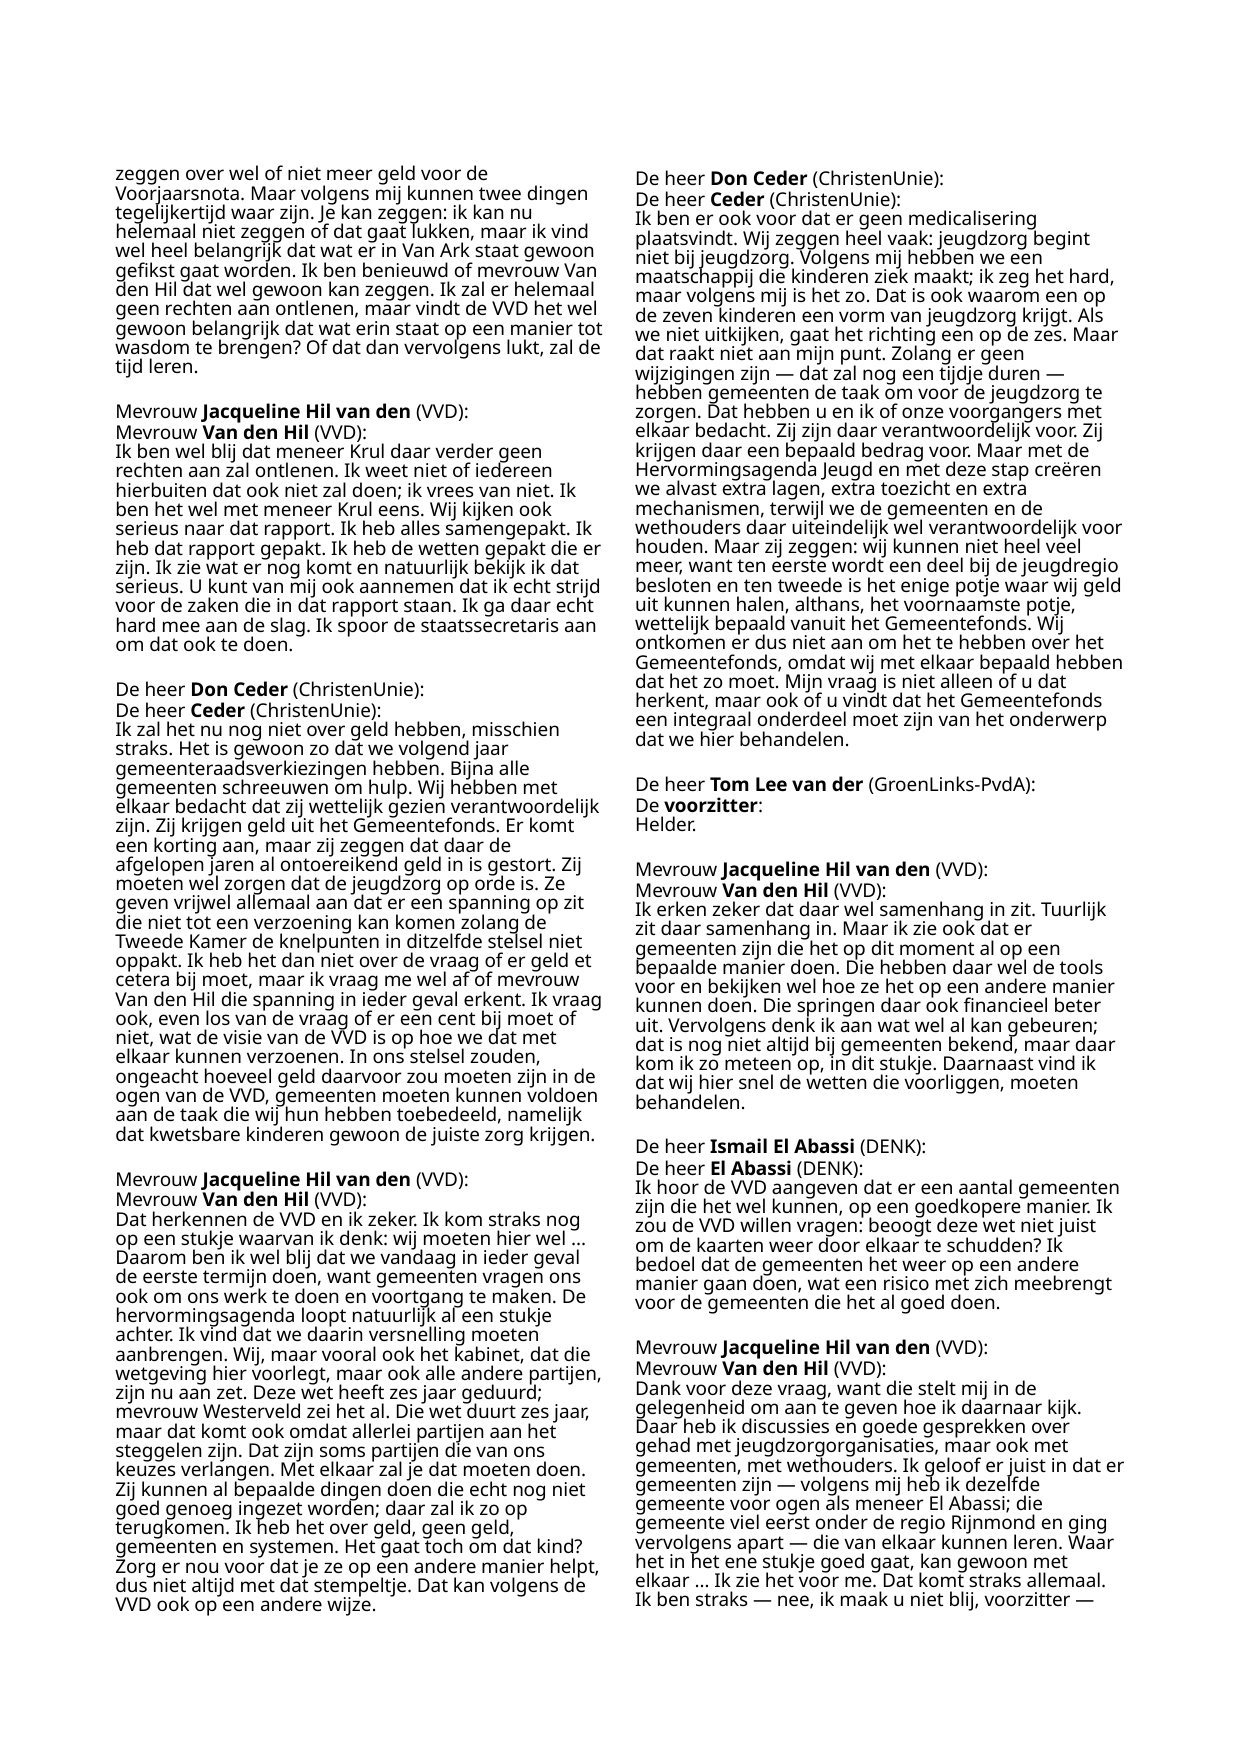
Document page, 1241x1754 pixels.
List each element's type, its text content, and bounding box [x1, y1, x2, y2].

text Helder. [635, 816, 1125, 835]
text Dat herkennen de VVD en ik zeker. Ik kom straks nog op een stukje waarvan ik denk: wij moeten hier wel ... Daarom ben ik wel blij dat we vandaag in ieder geval de eerste termijn doen, want gemeenten vragen ons ook om ons werk te doen en voortgang te maken. De hervormingsagenda loopt natuurlijk al een stukje achter. Ik vind dat we daarin versnelling moeten aanbrengen. Wij, maar vooral ook het kabinet, dat die wetgeving hier voorlegt, maar ook alle andere partijen, zijn nu aan zet. Deze wet heeft zes jaar geduurd; mevrouw Westerveld zei het al. Die wet duurt zes jaar, maar dat komt ook omdat allerlei partijen aan het steggelen zijn. Dat zijn soms partijen die van ons keuzes verlangen. Met elkaar zal je dat moeten doen. Zij kunnen al bepaalde dingen doen die echt nog niet goed genoeg ingezet worden; daar zal ik zo op terugkomen. Ik heb het over geld, geen geld, gemeenten en systemen. Het gaat toch om dat kind? Zorg er nou voor dat je ze op een andere manier helpt, dus niet altijd met dat stempeltje. Dat kan volgens de VVD ook op een andere wijze. [115, 1211, 605, 1615]
text Ik zal het nu nog niet over geld hebben, misschien straks. Het is gewoon zo dat we volgend jaar gemeenteraadsverkiezingen hebben. Bijna alle gemeenten schreeuwen om hulp. Wij hebben met elkaar bedacht dat zij wettelijk gezien verantwoordelijk zijn. Zij krijgen geld uit het Gemeentefonds. Er komt een korting aan, maar zij zeggen dat daar de afgelopen jaren al ontoereikend geld in is gestort. Zij moeten wel zorgen dat de jeugdzorg op orde is. Ze geven vrijwel allemaal aan dat er een spanning op zit die niet tot een verzoening kan komen zolang de Tweede Kamer de knelpunten in ditzelfde stelsel niet oppakt. Ik heb het dan niet over de vraag of er geld et cetera bij moet, maar ik vraag me wel af of mevrouw Van den Hil die spanning in ieder geval erkent. Ik vraag ook, even los van de vraag of er een cent bij moet of niet, wat de visie van de VVD is op hoe we dat met elkaar kunnen verzoenen. In ons stelsel zouden, ongeacht hoeveel geld daarvoor zou moeten zijn in de ogen van de VVD, gemeenten moeten kunnen voldoen aan de taak die wij hun hebben toebedeeld, namelijk dat kwetsbare kinderen gewoon de juiste zorg krijgen. [115, 721, 605, 1145]
text De heer Ceder (ChristenUnie): [115, 702, 605, 721]
text Mevrouw Jacqueline Hil van den (VVD): [115, 1166, 605, 1191]
text Ik ben er ook voor dat er geen medicalisering plaatsvindt. Wij zeggen heel vaak: jeugdzorg begint niet bij jeugdzorg. Volgens mij hebben we een maatschappij die kinderen ziek maakt; ik zeg het hard, maar volgens mij is het zo. Dat is ook waarom een op de zeven kinderen een vorm van jeugdzorg krijgt. Als we niet uitkijken, gaat het richting een op de zes. Maar dat raakt niet aan mijn punt. Zolang er geen wijzigingen zijn — dat zal nog een tijdje duren — hebben gemeenten de taak om voor de jeugdzorg te zorgen. Dat hebben u en ik of onze voorgangers met elkaar bedacht. Zij zijn daar verantwoordelijk voor. Zij krijgen daar een bepaald bedrag voor. Maar met de Hervormingsagenda Jeugd en met deze stap creëren we alvast extra lagen, extra toezicht en extra mechanismen, terwijl we de gemeenten en de wethouders daar uiteindelijk wel verantwoordelijk voor houden. Maar zij zeggen: wij kunnen niet heel veel meer, want ten eerste wordt een deel bij de jeugdregio besloten en ten tweede is het enige potje waar wij geld uit kunnen halen, althans, het voornaamste potje, wettelijk bepaald vanuit het Gemeentefonds. Wij ontkomen er dus niet aan om het te hebben over het Gemeentefonds, omdat wij met elkaar bepaald hebben dat het zo moet. Mijn vraag is niet alleen of u dat herkent, maar ook of u vindt dat het Gemeentefonds een integraal onderdeel moet zijn van het onderwerp dat we hier behandelen. [635, 210, 1125, 750]
text Mevrouw Van den Hil (VVD): [115, 424, 605, 443]
text Ik hoor de VVD aangeven dat er een aantal gemeenten zijn die het wel kunnen, op een goedkopere manier. Ik zou de VVD willen vragen: beoogt deze wet niet juist om de kaarten weer door elkaar te schudden? Ik bedoel dat de gemeenten het weer op een andere manier gaan doen, wat een risico met zich meebrengt voor de gemeenten die het al goed doen. [635, 1179, 1125, 1314]
text De heer Don Ceder (ChristenUnie): [115, 676, 605, 702]
text Mevrouw Jacqueline Hil van den (VVD): [635, 856, 1125, 882]
text Mevrouw Jacqueline Hil van den (VVD): [635, 1334, 1125, 1360]
text Mevrouw Jacqueline Hil van den (VVD): [115, 398, 605, 424]
text De heer Ceder (ChristenUnie): [635, 191, 1125, 210]
text Mevrouw Van den Hil (VVD): [115, 1191, 605, 1211]
text De voorzitter: [635, 797, 1125, 816]
text Ik ben wel blij dat meneer Krul daar verder geen rechten aan zal ontlenen. Ik weet niet of iedereen hierbuiten dat ook niet zal doen; ik vrees van niet. Ik ben het wel met meneer Krul eens. Wij kijken ook serieus naar dat rapport. Ik heb alles samengepakt. Ik heb dat rapport gepakt. Ik heb de wetten gepakt die er zijn. Ik zie wat er nog komt en natuurlijk bekijk ik dat serieus. U kunt van mij ook aannemen dat ik echt strijd voor de zaken die in dat rapport staan. Ik ga daar echt hard mee aan de slag. Ik spoor de staatssecretaris aan om dat ook te doen. [115, 443, 605, 655]
text Mevrouw Van den Hil (VVD): [635, 1360, 1125, 1379]
text De heer El Abassi (DENK): [635, 1159, 1125, 1179]
text De heer Don Ceder (ChristenUnie): [635, 165, 1125, 191]
text Dank voor deze vraag, want die stelt mij in de gelegenheid om aan te geven hoe ik daarnaar kijk. Daar heb ik discussies en goede gesprekken over gehad met jeugdzorgorganisaties, maar ook met gemeenten, met wethouders. Ik geloof er juist in dat er gemeenten zijn — volgens mij heb ik dezelfde gemeente voor ogen als meneer El Abassi; die gemeente viel eerst onder de regio Rijnmond en ging vervolgens apart — die van elkaar kunnen leren. Waar het in het ene stukje goed gaat, kan gewoon met elkaar … Ik zie het voor me. Dat komt straks allemaal. Ik ben straks — nee, ik maak u niet blij, voorzitter — [635, 1379, 1125, 1611]
text De heer Ismail El Abassi (DENK): [635, 1134, 1125, 1159]
text Ik erken zeker dat daar wel samenhang in zit. Tuurlijk zit daar samenhang in. Maar ik zie ook dat er gemeenten zijn die het op dit moment al op een bepaalde manier doen. Die hebben daar wel de tools voor en bekijken wel hoe ze het op een andere manier kunnen doen. Die springen daar ook financieel beter uit. Vervolgens denk ik aan wat wel al kan gebeuren; dat is nog niet altijd bij gemeenten bekend, maar daar kom ik zo meteen op, in dit stukje. Daarnaast vind ik dat wij hier snel de wetten die voorliggen, moeten behandelen. [635, 901, 1125, 1113]
text De heer Tom Lee van der (GroenLinks-PvdA): [635, 771, 1125, 797]
text zeggen over wel of niet meer geld voor de Voorjaarsnota. Maar volgens mij kunnen twee dingen tegelijkertijd waar zijn. Je kan zeggen: ik kan nu helemaal niet zeggen of dat gaat lukken, maar ik vind wel heel belangrijk dat wat er in Van Ark staat gewoon gefikst gaat worden. Ik ben benieuwd of mevrouw Van den Hil dat wel gewoon kan zeggen. Ik zal er helemaal geen rechten aan ontlenen, maar vindt de VVD het wel gewoon belangrijk dat wat erin staat op een manier tot wasdom te brengen? Of dat dan vervolgens lukt, zal de tijd leren. [115, 165, 605, 377]
text Mevrouw Van den Hil (VVD): [635, 882, 1125, 901]
